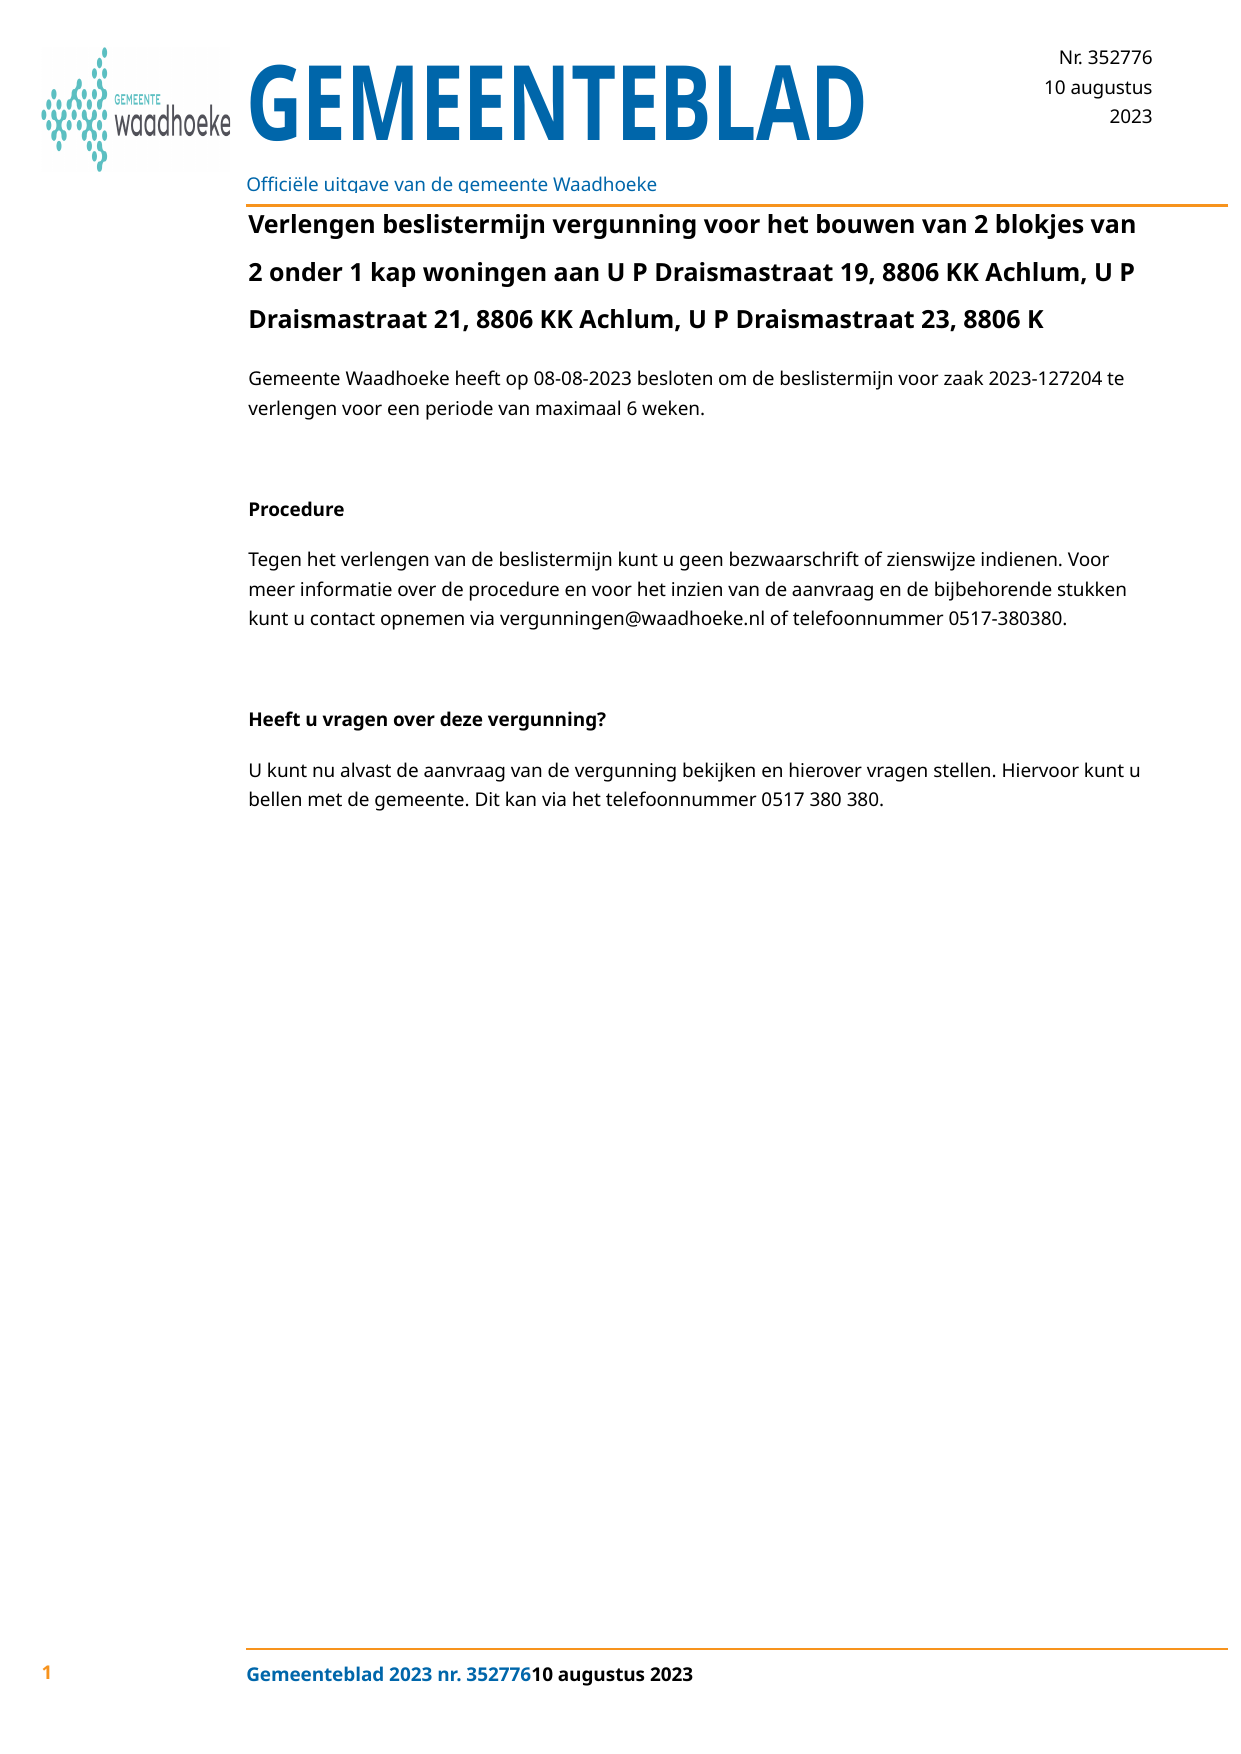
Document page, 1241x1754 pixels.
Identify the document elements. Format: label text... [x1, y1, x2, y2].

text U kunt nu alvast de aanvraag van de vergunning bekijken en hierover vragen stellen. Hiervoor kunt u bellen met de gemeente. Dit kan via het telefoonnummer 0517 380 380. [248, 757, 1152, 812]
picture [41, 47, 231, 172]
text Heeft u vragen over deze vergunning? [248, 706, 1152, 732]
text Procedure [248, 496, 1152, 522]
text Tegen het verlengen van de beslistermijn kunt u geen bezwaarschrift of zienswijze indienen. Voor meer informatie over de procedure en voor het inzien van de aanvraag en de bijbehorende stukken kunt u contact opnemen via vergunningen@waadhoeke.nl of telefoonnummer 0517-380380. [248, 546, 1152, 631]
text Verlengen beslistermijn vergunning voor het bouwen van 2 blokjes van 2 onder 1 kap woningen aan U P Draismastraat 19, 8806 KK Achlum, U P Draismastraat 21, 8806 KK Achlum, U P Draismastraat 23, 8806 K [248, 207, 1152, 336]
text Gemeente Waadhoeke heeft op 08-08-2023 besloten om de beslistermijn voor zaak 2023-127204 te verlengen voor een periode van maximaal 6 weken. [248, 366, 1152, 421]
